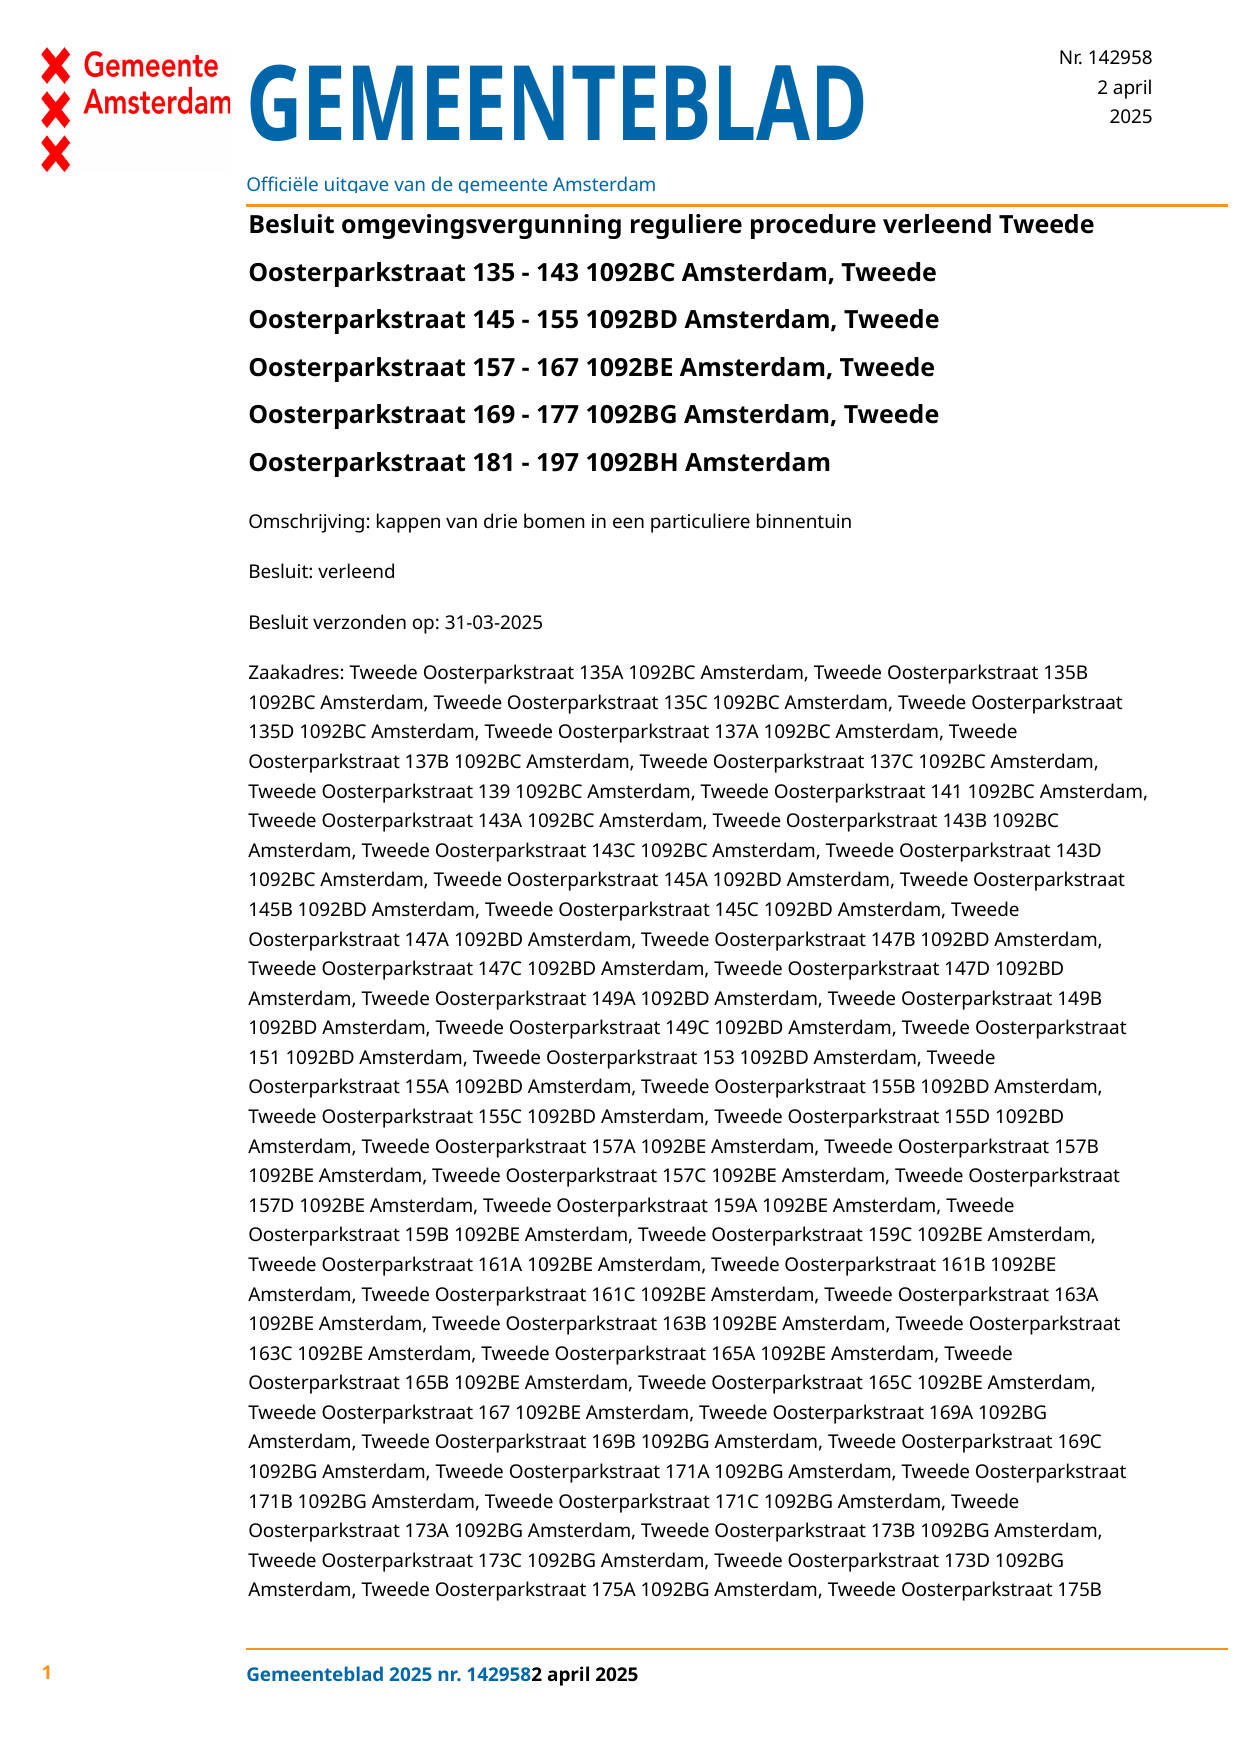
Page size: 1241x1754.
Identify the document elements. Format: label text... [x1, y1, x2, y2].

text Besluit omgevingsvergunning reguliere procedure verleend Tweede Oosterparkstraat 135 - 143 1092BC Amsterdam, Tweede Oosterparkstraat 145 - 155 1092BD Amsterdam, Tweede Oosterparkstraat 157 - 167 1092BE Amsterdam, Tweede Oosterparkstraat 169 - 177 1092BG Amsterdam, Tweede Oosterparkstraat 181 - 197 1092BH Amsterdam [248, 207, 1152, 479]
text Besluit verzonden op: 31-03-2025 [248, 609, 1152, 635]
picture [41, 47, 231, 172]
text Zaakadres: Tweede Oosterparkstraat 135A 1092BC Amsterdam, Tweede Oosterparkstraat 135B 1092BC Amsterdam, Tweede Oosterparkstraat 135C 1092BC Amsterdam, Tweede Oosterparkstraat 135D 1092BC Amsterdam, Tweede Oosterparkstraat 137A 1092BC Amsterdam, Tweede Oosterparkstraat 137B 1092BC Amsterdam, Tweede Oosterparkstraat 137C 1092BC Amsterdam, Tweede Oosterparkstraat 139 1092BC Amsterdam, Tweede Oosterparkstraat 141 1092BC Amsterdam, Tweede Oosterparkstraat 143A 1092BC Amsterdam, Tweede Oosterparkstraat 143B 1092BC Amsterdam, Tweede Oosterparkstraat 143C 1092BC Amsterdam, Tweede Oosterparkstraat 143D 1092BC Amsterdam, Tweede Oosterparkstraat 145A 1092BD Amsterdam, Tweede Oosterparkstraat 145B 1092BD Amsterdam, Tweede Oosterparkstraat 145C 1092BD Amsterdam, Tweede Oosterparkstraat 147A 1092BD Amsterdam, Tweede Oosterparkstraat 147B 1092BD Amsterdam, Tweede Oosterparkstraat 147C 1092BD Amsterdam, Tweede Oosterparkstraat 147D 1092BD Amsterdam, Tweede Oosterparkstraat 149A 1092BD Amsterdam, Tweede Oosterparkstraat 149B 1092BD Amsterdam, Tweede Oosterparkstraat 149C 1092BD Amsterdam, Tweede Oosterparkstraat 151 1092BD Amsterdam, Tweede Oosterparkstraat 153 1092BD Amsterdam, Tweede Oosterparkstraat 155A 1092BD Amsterdam, Tweede Oosterparkstraat 155B 1092BD Amsterdam, Tweede Oosterparkstraat 155C 1092BD Amsterdam, Tweede Oosterparkstraat 155D 1092BD Amsterdam, Tweede Oosterparkstraat 157A 1092BE Amsterdam, Tweede Oosterparkstraat 157B 1092BE Amsterdam, Tweede Oosterparkstraat 157C 1092BE Amsterdam, Tweede Oosterparkstraat 157D 1092BE Amsterdam, Tweede Oosterparkstraat 159A 1092BE Amsterdam, Tweede Oosterparkstraat 159B 1092BE Amsterdam, Tweede Oosterparkstraat 159C 1092BE Amsterdam, Tweede Oosterparkstraat 161A 1092BE Amsterdam, Tweede Oosterparkstraat 161B 1092BE Amsterdam, Tweede Oosterparkstraat 161C 1092BE Amsterdam, Tweede Oosterparkstraat 163A 1092BE Amsterdam, Tweede Oosterparkstraat 163B 1092BE Amsterdam, Tweede Oosterparkstraat 163C 1092BE Amsterdam, Tweede Oosterparkstraat 165A 1092BE Amsterdam, Tweede Oosterparkstraat 165B 1092BE Amsterdam, Tweede Oosterparkstraat 165C 1092BE Amsterdam, Tweede Oosterparkstraat 167 1092BE Amsterdam, Tweede Oosterparkstraat 169A 1092BG Amsterdam, Tweede Oosterparkstraat 169B 1092BG Amsterdam, Tweede Oosterparkstraat 169C 1092BG Amsterdam, Tweede Oosterparkstraat 171A 1092BG Amsterdam, Tweede Oosterparkstraat 171B 1092BG Amsterdam, Tweede Oosterparkstraat 171C 1092BG Amsterdam, Tweede Oosterparkstraat 173A 1092BG Amsterdam, Tweede Oosterparkstraat 173B 1092BG Amsterdam, Tweede Oosterparkstraat 173C 1092BG Amsterdam, Tweede Oosterparkstraat 173D 1092BG Amsterdam, Tweede Oosterparkstraat 175A 1092BG Amsterdam, Tweede Oosterparkstraat 175B [248, 659, 1152, 1602]
text Besluit: verleend [248, 559, 1152, 584]
text Omschrijving: kappen van drie bomen in een particuliere binnentuin [248, 508, 1152, 534]
